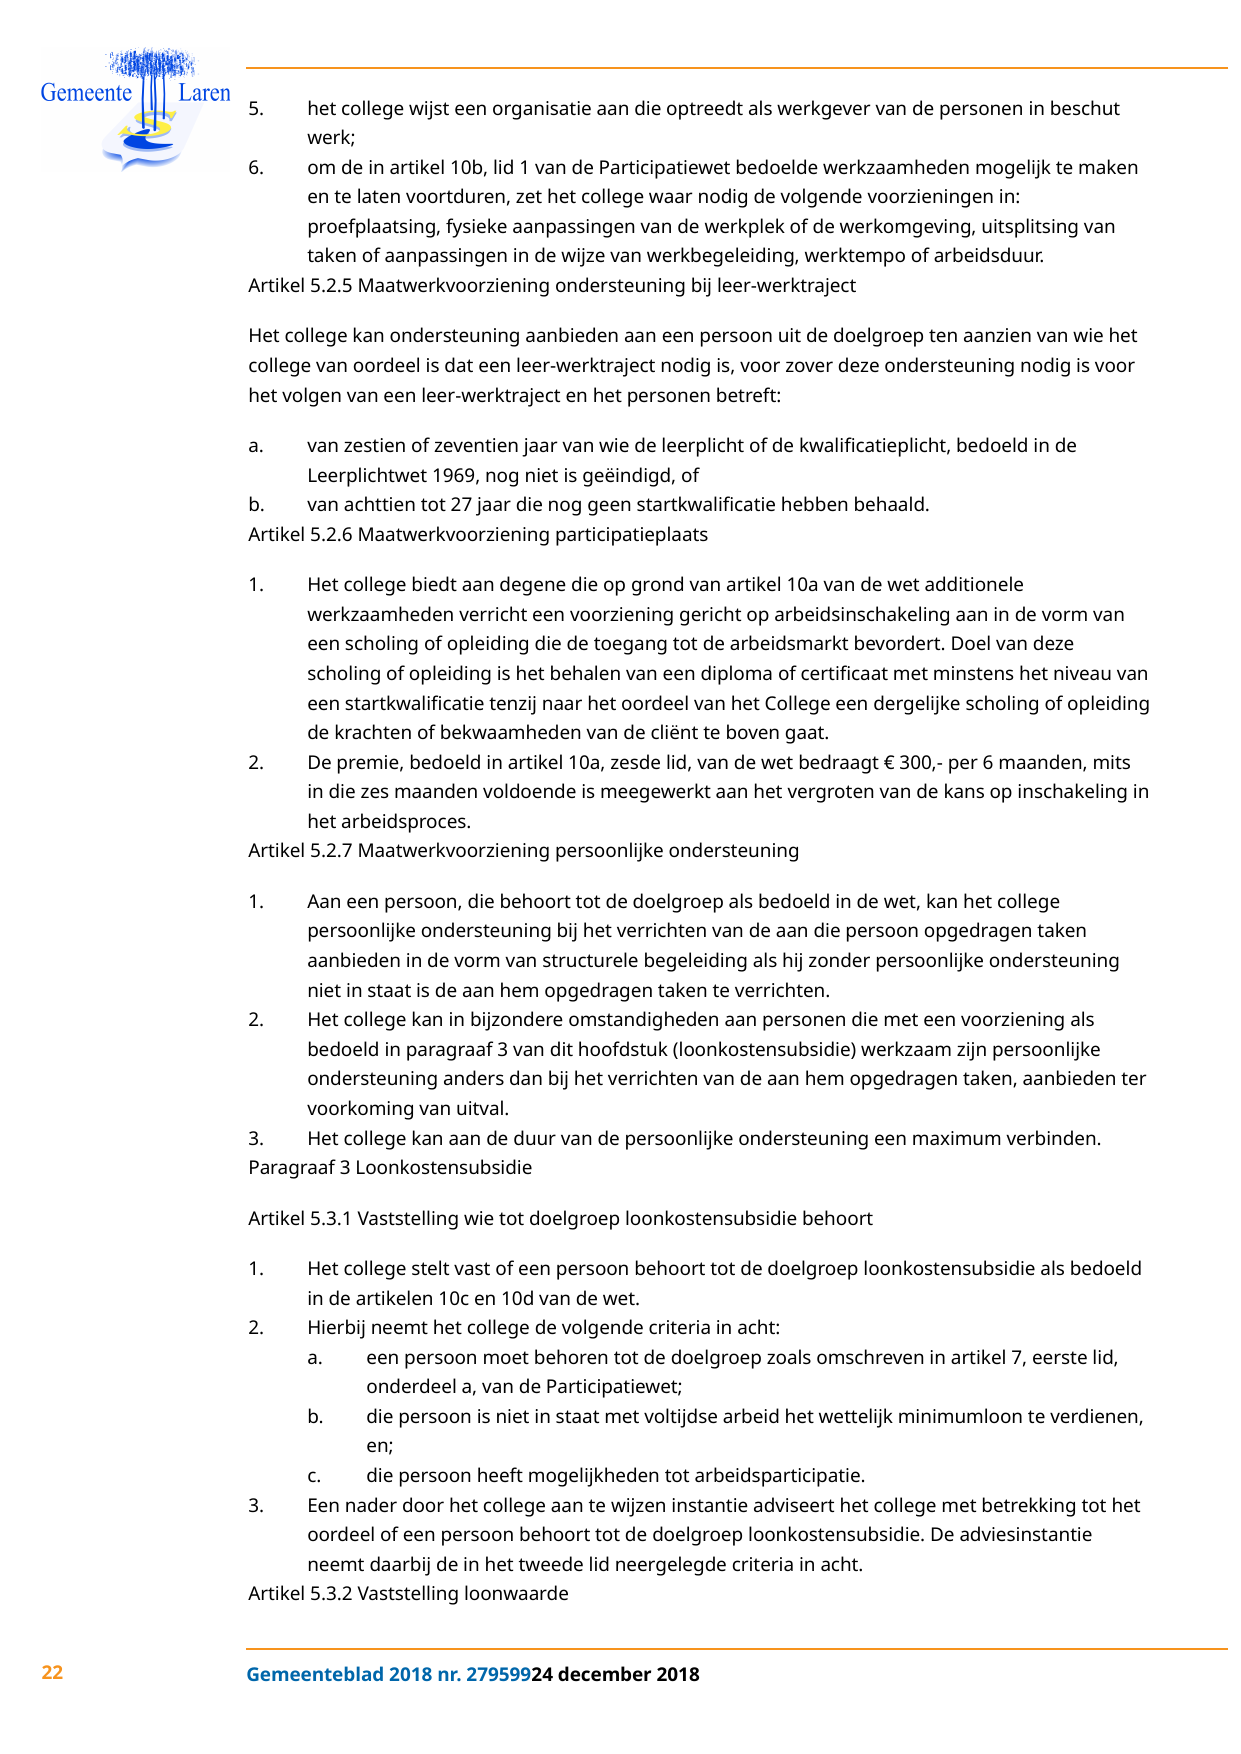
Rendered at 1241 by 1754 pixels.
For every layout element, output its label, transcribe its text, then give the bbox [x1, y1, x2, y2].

list het college wijst een organisatie aan die optreedt als werkgever van de personen in beschut werk; [248, 95, 1152, 150]
text Artikel 5.2.5 Maatwerkvoorziening ondersteuning bij leer-werktraject [248, 272, 1152, 298]
text Artikel 5.3.1 Vaststelling wie tot doelgroep loonkostensubsidie behoort [248, 1205, 1152, 1231]
list Het college kan aan de duur van de persoonlijke ondersteuning een maximum verbinden. [248, 1125, 1152, 1151]
list Het college biedt aan degene die op grond van artikel 10a van de wet additionele werkzaamheden verricht een voorziening gericht op arbeidsinschakeling aan in de vorm van een scholing of opleiding die de toegang tot de arbeidsmarkt bevordert. Doel van deze scholing of opleiding is het behalen van een diploma of certificaat met minstens het niveau van een startkwalificatie tenzij naar het oordeel van het College een dergelijke scholing of opleiding de krachten of bekwaamheden van de cliënt te boven gaat. [248, 571, 1152, 745]
list Aan een persoon, die behoort tot de doelgroep als bedoeld in de wet, kan het college persoonlijke ondersteuning bij het verrichten van de aan die persoon opgedragen taken aanbieden in de vorm van structurele begeleiding als hij zonder persoonlijke ondersteuning niet in staat is de aan hem opgedragen taken te verrichten. [248, 888, 1152, 1003]
list van zestien of zeventien jaar van wie de leerplicht of de kwalificatieplicht, bedoeld in de Leerplichtwet 1969, nog niet is geëindigd, of [248, 432, 1152, 488]
text Het college kan ondersteuning aanbieden aan een persoon uit de doelgroep ten aanzien van wie het college van oordeel is dat een leer-werktraject nodig is, voor zover deze ondersteuning nodig is voor het volgen van een leer-werktraject en het personen betreft: [248, 323, 1152, 408]
picture [41, 47, 231, 172]
list een persoon moet behoren tot de doelgroep zoals omschreven in artikel 7, eerste lid, onderdeel a, van de Participatiewet; [307, 1344, 1152, 1399]
list van achttien tot 27 jaar die nog geen startkwalificatie hebben behaald. [248, 491, 1152, 517]
text Paragraaf 3 Loonkostensubsidie [248, 1154, 1152, 1180]
list Een nader door het college aan te wijzen instantie adviseert het college met betrekking tot het oordeel of een persoon behoort tot de doelgroep loonkostensubsidie. De adviesinstantie neemt daarbij de in het tweede lid neergelegde criteria in acht. [248, 1492, 1152, 1577]
text Artikel 5.3.2 Vaststelling loonwaarde [248, 1581, 1152, 1606]
list Het college kan in bijzondere omstandigheden aan personen die met een voorziening als bedoeld in paragraaf 3 van dit hoofdstuk (loonkostensubsidie) werkzaam zijn persoonlijke ondersteuning anders dan bij het verrichten van de aan hem opgedragen taken, aanbieden ter voorkoming van uitval. [248, 1006, 1152, 1121]
list Het college stelt vast of een persoon behoort tot de doelgroep loonkostensubsidie als bedoeld in de artikelen 10c en 10d van de wet. [248, 1255, 1152, 1311]
list De premie, bedoeld in artikel 10a, zesde lid, van de wet bedraagt € 300,- per 6 maanden, mits in die zes maanden voldoende is meegewerkt aan het vergroten van de kans op inschakeling in het arbeidsproces. [248, 749, 1152, 834]
list die persoon heeft mogelijkheden tot arbeidsparticipatie. [307, 1462, 1152, 1488]
list Hierbij neemt het college de volgende criteria in acht: [248, 1314, 1152, 1340]
list om de in artikel 10b, lid 1 van de Participatiewet bedoelde werkzaamheden mogelijk te maken en te laten voortduren, zet het college waar nodig de volgende voorzieningen in: proefplaatsing, fysieke aanpassingen van de werkplek of de werkomgeving, uitsplitsing van taken of aanpassingen in de wijze van werkbegeleiding, werktempo of arbeidsduur. [248, 154, 1152, 268]
text Artikel 5.2.6 Maatwerkvoorziening participatieplaats [248, 521, 1152, 547]
text Artikel 5.2.7 Maatwerkvoorziening persoonlijke ondersteuning [248, 838, 1152, 863]
list die persoon is niet in staat met voltijdse arbeid het wettelijk minimumloon te verdienen, en; [307, 1403, 1152, 1458]
